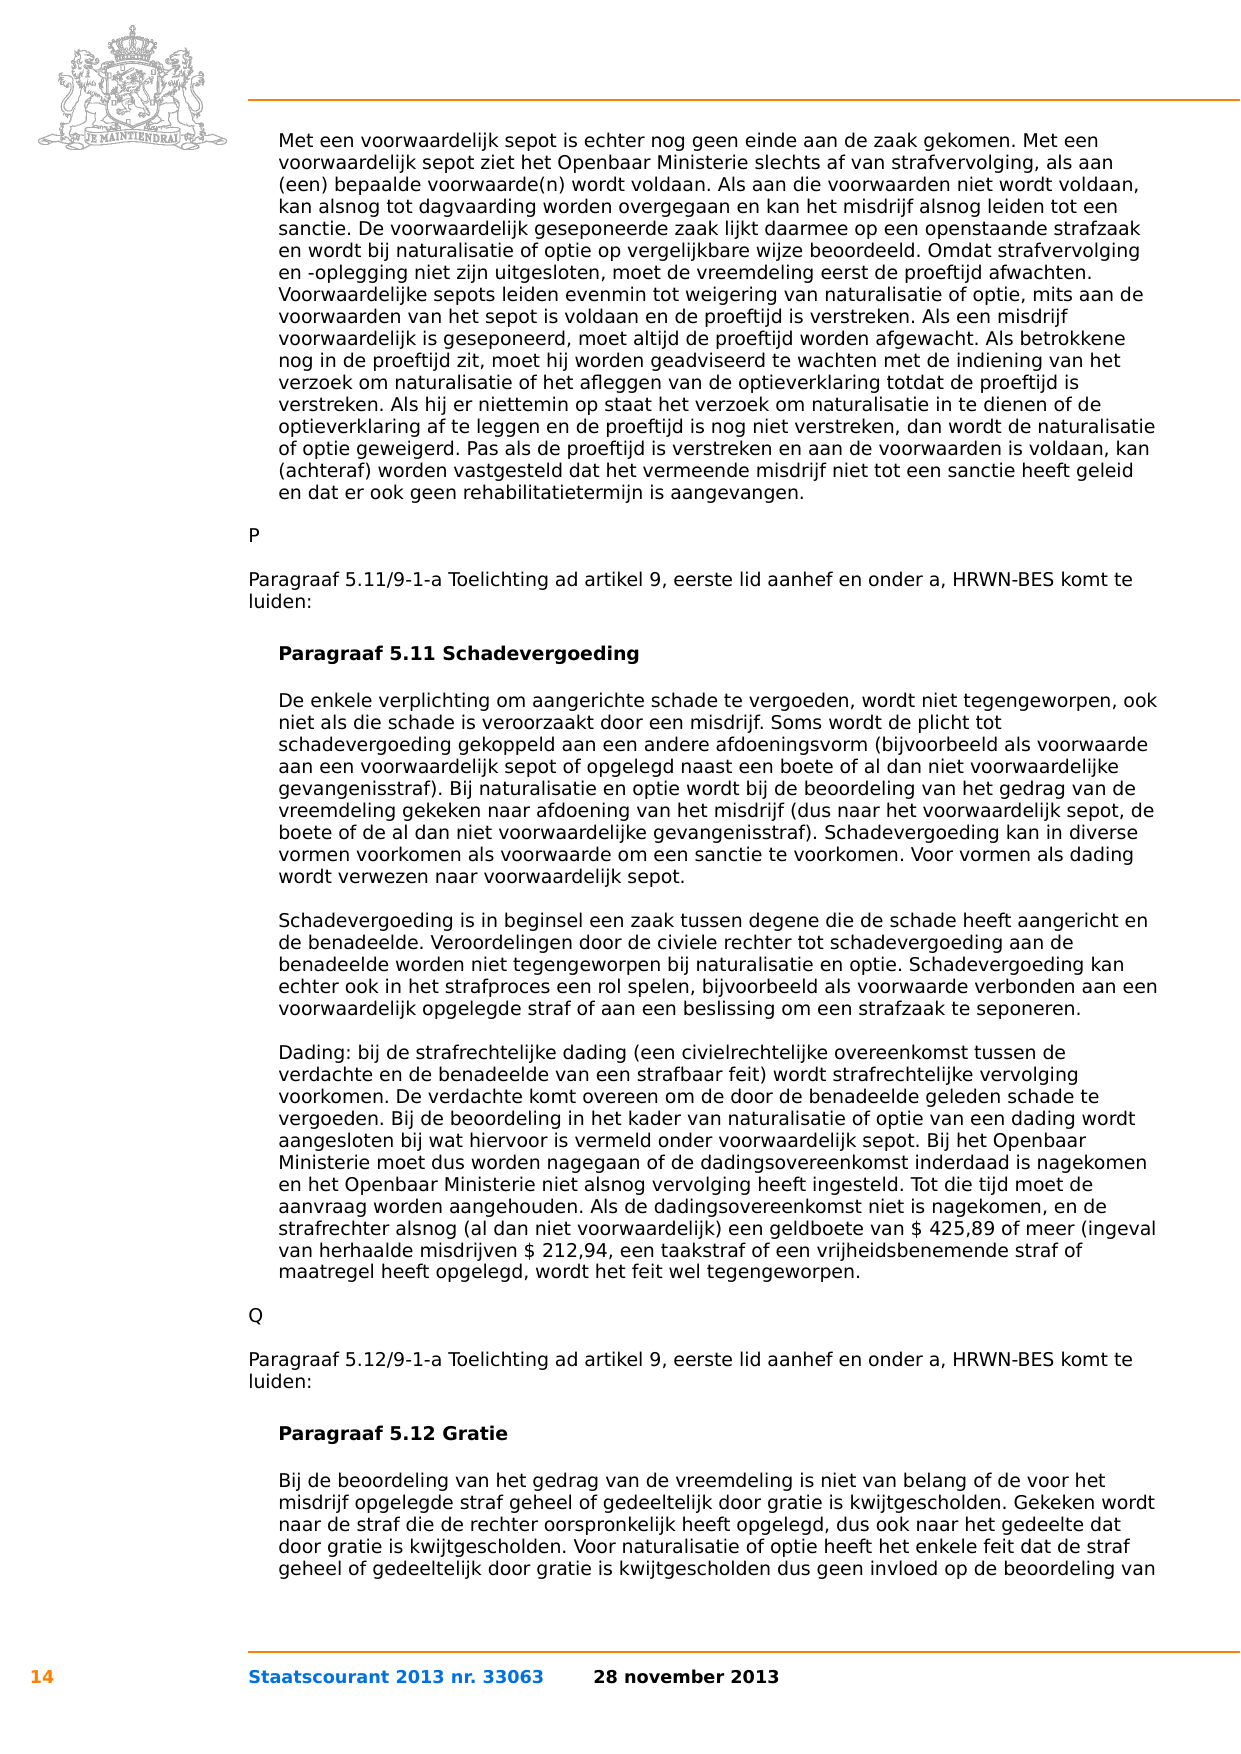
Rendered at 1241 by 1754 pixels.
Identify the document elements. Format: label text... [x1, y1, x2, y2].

text Paragraaf 5.11/9-1-a Toelichting ad artikel 9, eerste lid aanhef en onder a, HRWN-BES komt te luiden: [248, 569, 1163, 613]
text Schadevergoeding is in beginsel een zaak tussen degene die de schade heeft aangericht en de benadeelde. Veroordelingen door de civiele rechter tot schadevergoeding aan de benadeelde worden niet tegengeworpen bij naturalisatie en optie. Schadevergoeding kan echter ook in het strafproces een rol spelen, bijvoorbeeld als voorwaarde verbonden aan een voorwaardelijk opgelegde straf of aan een beslissing om een strafzaak te seponeren. [278, 910, 1163, 1020]
text Met een voorwaardelijk sepot is echter nog geen einde aan de zaak gekomen. Met een voorwaardelijk sepot ziet het Openbaar Ministerie slechts af van strafvervolging, als aan (een) bepaalde voorwaarde(n) wordt voldaan. Als aan die voorwaarden niet wordt voldaan, kan alsnog tot dagvaarding worden overgegaan en kan het misdrijf alsnog leiden tot een sanctie. De voorwaardelijk geseponeerde zaak lijkt daarmee op een openstaande strafzaak en wordt bij naturalisatie of optie op vergelijkbare wijze beoordeeld. Omdat strafvervolging en -oplegging niet zijn uitgesloten, moet de vreemdeling eerst de proeftijd afwachten. Voorwaardelijke sepots leiden evenmin tot weigering van naturalisatie of optie, mits aan de voorwaarden van het sepot is voldaan en de proeftijd is verstreken. Als een misdrijf voorwaardelijk is geseponeerd, moet altijd de proeftijd worden afgewacht. Als betrokkene nog in de proeftijd zit, moet hij worden geadviseerd te wachten met de indiening van het verzoek om naturalisatie of het afleggen van de optieverklaring totdat de proeftijd is verstreken. Als hij er niettemin op staat het verzoek om naturalisatie in te dienen of de optieverklaring af te leggen en de proeftijd is nog niet verstreken, dan wordt de naturalisatie of optie geweigerd. Pas als de proeftijd is verstreken en aan de voorwaarden is voldaan, kan (achteraf) worden vastgesteld dat het vermeende misdrijf niet tot een sanctie heeft geleid en dat er ook geen rehabilitatietermijn is aangevangen. [278, 130, 1163, 503]
text Dading: bij de strafrechtelijke dading (een civielrechtelijke overeenkomst tussen de verdachte en de benadeelde van een strafbaar feit) wordt strafrechtelijke vervolging voorkomen. De verdachte komt overeen om de door de benadeelde geleden schade te vergoeden. Bij de beoordeling in het kader van naturalisatie of optie van een dading wordt aangesloten bij wat hiervoor is vermeld onder voorwaardelijk sepot. Bij het Openbaar Ministerie moet dus worden nagegaan of de dadingsovereenkomst inderdaad is nagekomen en het Openbaar Ministerie niet alsnog vervolging heeft ingesteld. Tot die tijd moet de aanvraag worden aangehouden. Als de dadingsovereenkomst niet is nagekomen, en de strafrechter alsnog (al dan niet voorwaardelijk) een geldboete van $ 425,89 of meer (ingeval van herhaalde misdrijven $ 212,94, een taakstraf of een vrijheidsbenemende straf of maatregel heeft opgelegd, wordt het feit wel tegengeworpen. [278, 1042, 1163, 1283]
subtitle Paragraaf 5.12 Gratie [278, 1423, 1163, 1445]
text Bij de beoordeling van het gedrag van de vreemdeling is niet van belang of de voor het misdrijf opgelegde straf geheel of gedeeltelijk door gratie is kwijtgescholden. Gekeken wordt naar de straf die de rechter oorspronkelijk heeft opgelegd, dus ook naar het gedeelte dat door gratie is kwijtgescholden. Voor naturalisatie of optie heeft het enkele feit dat de straf geheel of gedeeltelijk door gratie is kwijtgescholden dus geen invloed op de beoordeling van [278, 1470, 1163, 1580]
text Paragraaf 5.12/9-1-a Toelichting ad artikel 9, eerste lid aanhef en onder a, HRWN-BES komt te luiden: [248, 1349, 1163, 1393]
text P [248, 525, 1163, 547]
text De enkele verplichting om aangerichte schade te vergoeden, wordt niet tegengeworpen, ook niet als die schade is veroorzaakt door een misdrijf. Soms wordt de plicht tot schadevergoeding gekoppeld aan een andere afdoeningsvorm (bijvoorbeeld als voorwaarde aan een voorwaardelijk sepot of opgelegd naast een boete of al dan niet voorwaardelijke gevangenisstraf). Bij naturalisatie en optie wordt bij de beoordeling van het gedrag van de vreemdeling gekeken naar afdoening van het misdrijf (dus naar het voorwaardelijk sepot, de boete of de al dan niet voorwaardelijke gevangenisstraf). Schadevergoeding kan in diverse vormen voorkomen als voorwaarde om een sanctie te voorkomen. Voor vormen als dading wordt verwezen naar voorwaardelijk sepot. [278, 690, 1163, 888]
subtitle Paragraaf 5.11 Schadevergoeding [278, 643, 1163, 665]
text Q [248, 1305, 1163, 1327]
picture [38, 25, 227, 150]
